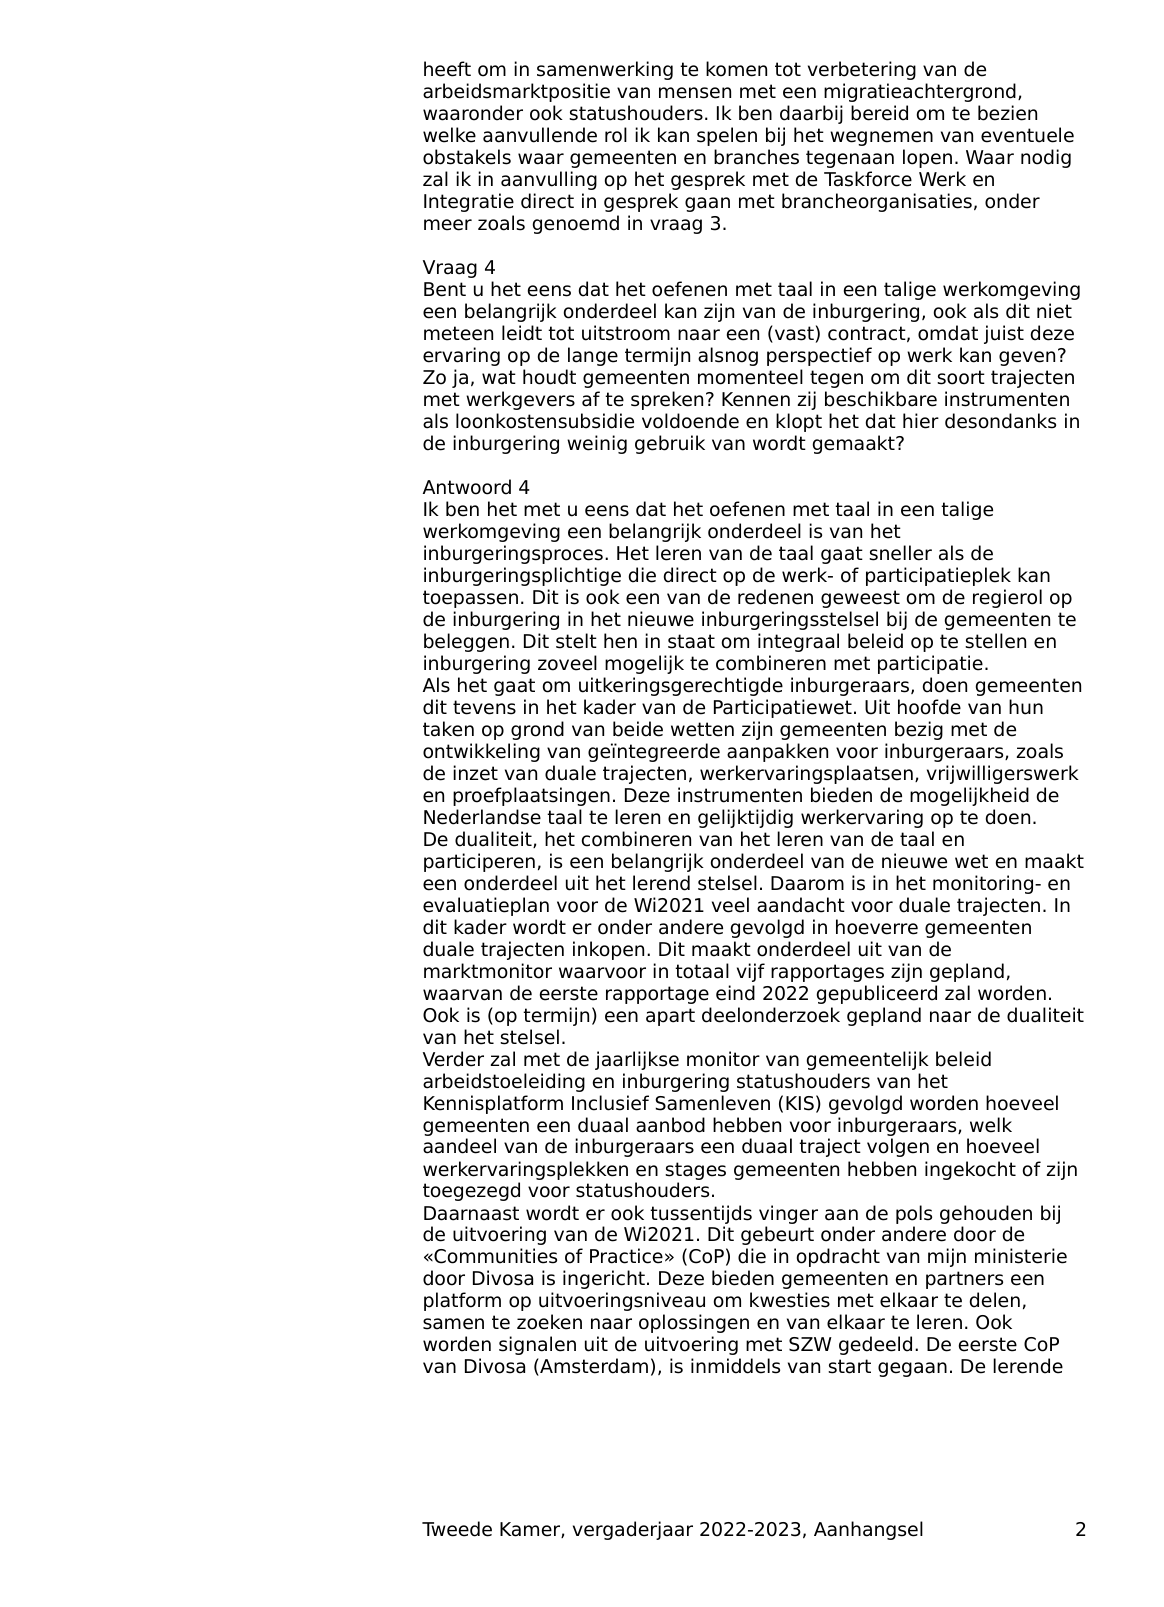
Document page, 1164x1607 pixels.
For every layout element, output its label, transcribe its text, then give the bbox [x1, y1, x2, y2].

text Ik ben het met u eens dat het oefenen met taal in een talige werkomgeving een belangrijk onderdeel is van het inburgeringsproces. Het leren van de taal gaat sneller als de inburgeringsplichtige die direct op de werk- of participatieplek kan toepassen. Dit is ook een van de redenen geweest om de regierol op de inburgering in het nieuwe inburgeringsstelsel bij de gemeenten te beleggen. Dit stelt hen in staat om integraal beleid op te stellen en inburgering zoveel mogelijk te combineren met participatie. [422, 499, 1087, 675]
text Daarnaast wordt er ook tussentijds vinger aan de pols gehouden bij de uitvoering van de Wi2021. Dit gebeurt onder andere door de «Communities of Practice» (CoP) die in opdracht van mijn ministerie door Divosa is ingericht. Deze bieden gemeenten en partners een platform op uitvoeringsniveau om kwesties met elkaar te delen, samen te zoeken naar oplossingen en van elkaar te leren. Ook worden signalen uit de uitvoering met SZW gedeeld. De eerste CoP van Divosa (Amsterdam), is inmiddels van start gegaan. De lerende [422, 1202, 1087, 1378]
text Vraag 4 [422, 257, 1087, 279]
text Als het gaat om uitkeringsgerechtigde inburgeraars, doen gemeenten dit tevens in het kader van de Participatiewet. Uit hoofde van hun taken op grond van beide wetten zijn gemeenten bezig met de ontwikkeling van geïntegreerde aanpakken voor inburgeraars, zoals de inzet van duale trajecten, werkervaringsplaatsen, vrijwilligerswerk en proefplaatsingen. Deze instrumenten bieden de mogelijkheid de Nederlandse taal te leren en gelijktijdig werkervaring op te doen. [422, 675, 1087, 829]
text Bent u het eens dat het oefenen met taal in een talige werkomgeving een belangrijk onderdeel kan zijn van de inburgering, ook als dit niet meteen leidt tot uitstroom naar een (vast) contract, omdat juist deze ervaring op de lange termijn alsnog perspectief op werk kan geven? Zo ja, wat houdt gemeenten momenteel tegen om dit soort trajecten met werkgevers af te spreken? Kennen zij beschikbare instrumenten als loonkostensubsidie voldoende en klopt het dat hier desondanks in de inburgering weinig gebruik van wordt gemaakt? [422, 279, 1087, 455]
text De dualiteit, het combineren van het leren van de taal en participeren, is een belangrijk onderdeel van de nieuwe wet en maakt een onderdeel uit het lerend stelsel. Daarom is in het monitoring- en evaluatieplan voor de Wi2021 veel aandacht voor duale trajecten. In dit kader wordt er onder andere gevolgd in hoeverre gemeenten duale trajecten inkopen. Dit maakt onderdeel uit van de marktmonitor waarvoor in totaal vijf rapportages zijn gepland, waarvan de eerste rapportage eind 2022 gepubliceerd zal worden. Ook is (op termijn) een apart deelonderzoek gepland naar de dualiteit van het stelsel. [422, 829, 1087, 1048]
text Antwoord 4 [422, 477, 1087, 499]
text Verder zal met de jaarlijkse monitor van gemeentelijk beleid arbeidstoeleiding en inburgering statushouders van het Kennisplatform Inclusief Samenleven (KIS) gevolgd worden hoeveel gemeenten een duaal aanbod hebben voor inburgeraars, welk aandeel van de inburgeraars een duaal traject volgen en hoeveel werkervaringsplekken en stages gemeenten hebben ingekocht of zijn toegezegd voor statushouders. [422, 1048, 1087, 1202]
text heeft om in samenwerking te komen tot verbetering van de arbeidsmarktpositie van mensen met een migratieachtergrond, waaronder ook statushouders. Ik ben daarbij bereid om te bezien welke aanvullende rol ik kan spelen bij het wegnemen van eventuele obstakels waar gemeenten en branches tegenaan lopen. Waar nodig zal ik in aanvulling op het gesprek met de Taskforce Werk en Integratie direct in gesprek gaan met brancheorganisaties, onder meer zoals genoemd in vraag 3. [422, 59, 1087, 235]
